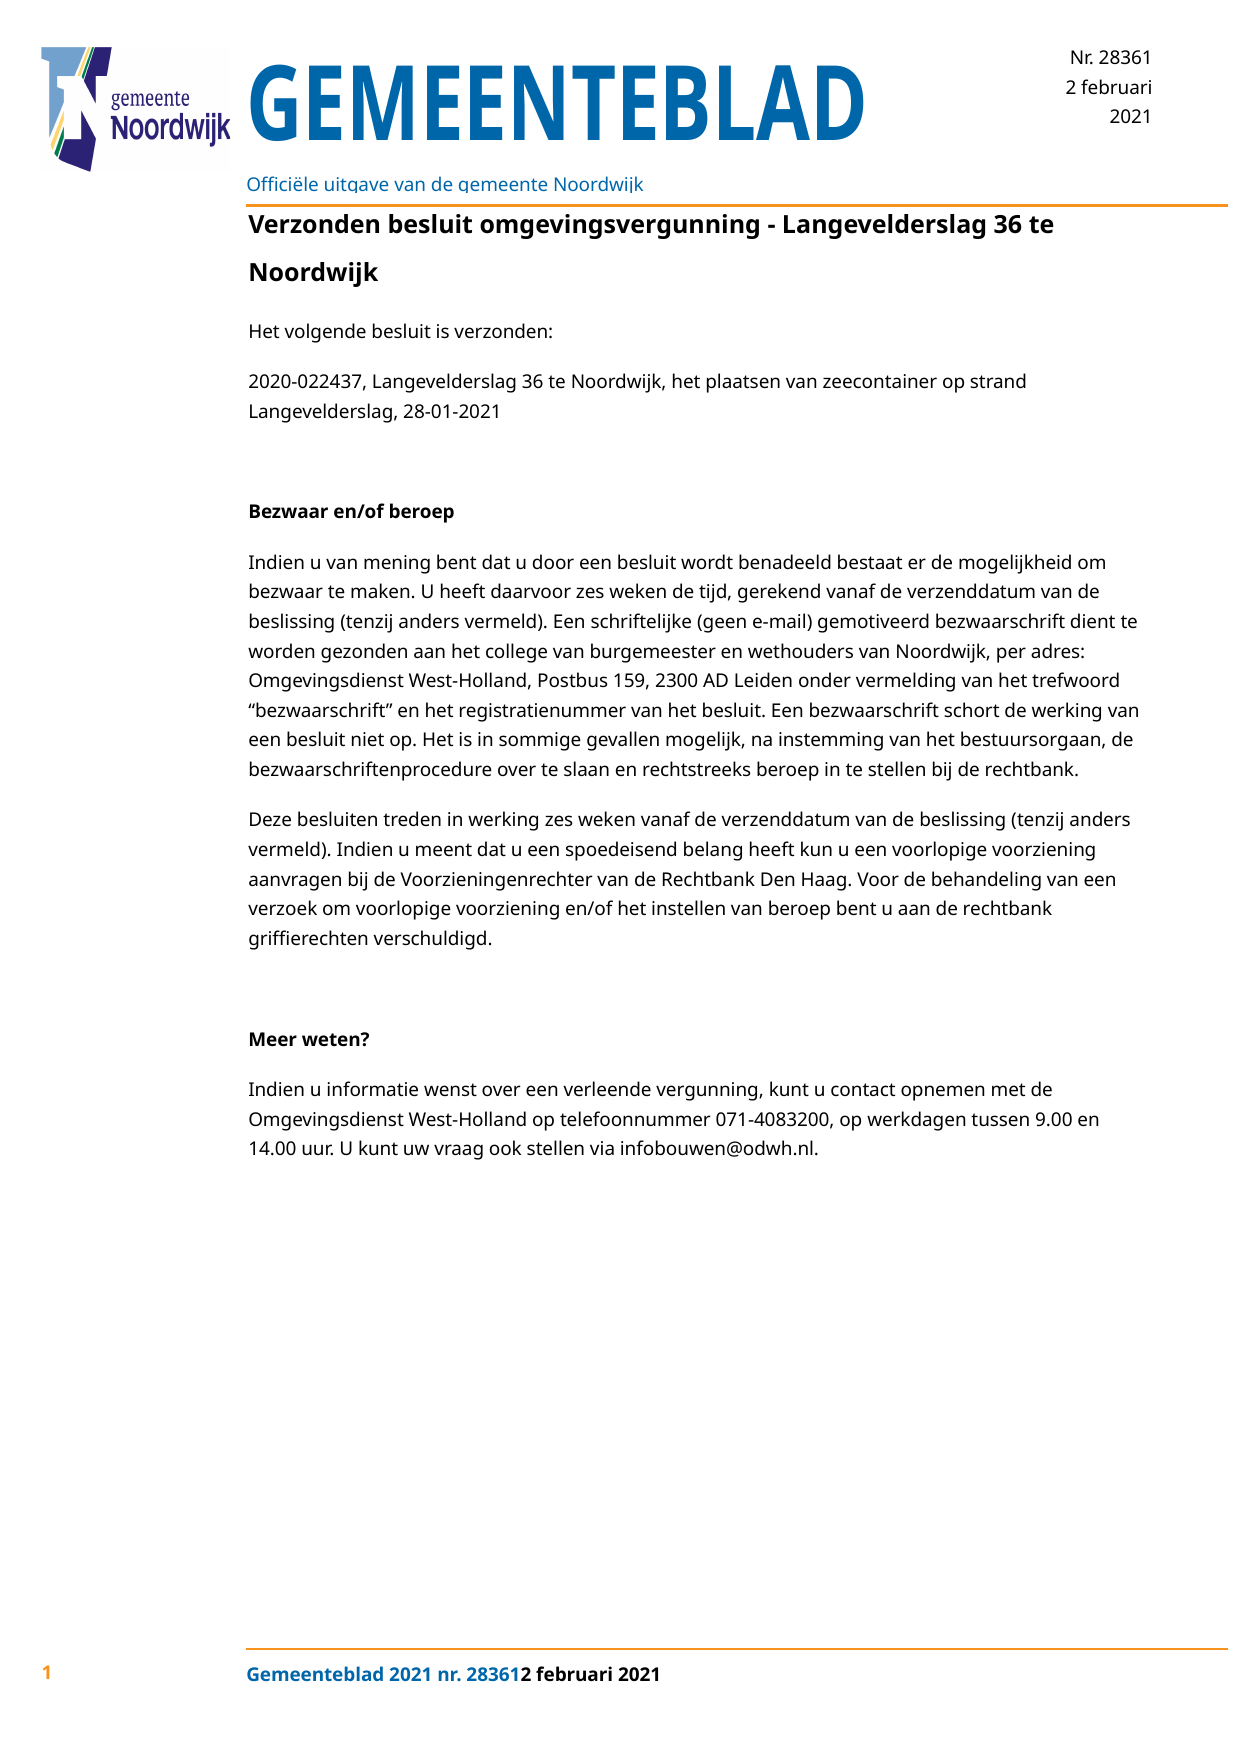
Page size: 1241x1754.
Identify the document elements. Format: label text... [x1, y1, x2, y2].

text 2020-022437, Langevelderslag 36 te Noordwijk, het plaatsen van zeecontainer op strand Langevelderslag, 28-01-2021 [248, 368, 1152, 424]
text Het volgende besluit is verzonden: [248, 318, 1152, 344]
text Meer weten? [248, 1026, 1152, 1052]
text Bezwaar en/of beroep [248, 499, 1152, 524]
picture [41, 47, 231, 172]
text Indien u van mening bent dat u door een besluit wordt benadeeld bestaat er de mogelijkheid om bezwaar te maken. U heeft daarvoor zes weken de tijd, gerekend vanaf de verzenddatum van de beslissing (tenzij anders vermeld). Een schriftelijke (geen e-mail) gemotiveerd bezwaarschrift dient te worden gezonden aan het college van burgemeester en wethouders van Noordwijk, per adres: Omgevingsdienst West-Holland, Postbus 159, 2300 AD Leiden onder vermelding van het trefwoord “bezwaarschrift” en het registratienummer van het besluit. Een bezwaarschrift schort de werking van een besluit niet op. Het is in sommige gevallen mogelijk, na instemming van het bestuursorgaan, de bezwaarschriftenprocedure over te slaan en rechtstreeks beroep in te stellen bij de rechtbank. [248, 549, 1152, 782]
text Verzonden besluit omgevingsvergunning - Langevelderslag 36 te Noordwijk [248, 207, 1152, 288]
text Deze besluiten treden in werking zes weken vanaf de verzenddatum van de beslissing (tenzij anders vermeld). Indien u meent dat u een spoedeisend belang heeft kun u een voorlopige voorziening aanvragen bij de Voorzieningenrechter van de Rechtbank Den Haag. Voor de behandeling van een verzoek om voorlopige voorziening en/of het instellen van beroep bent u aan de rechtbank griffierechten verschuldigd. [248, 807, 1152, 951]
text Indien u informatie wenst over een verleende vergunning, kunt u contact opnemen met de Omgevingsdienst West-Holland op telefoonnummer 071-4083200, op werkdagen tussen 9.00 en 14.00 uur. U kunt uw vraag ook stellen via infobouwen@odwh.nl. [248, 1076, 1152, 1161]
